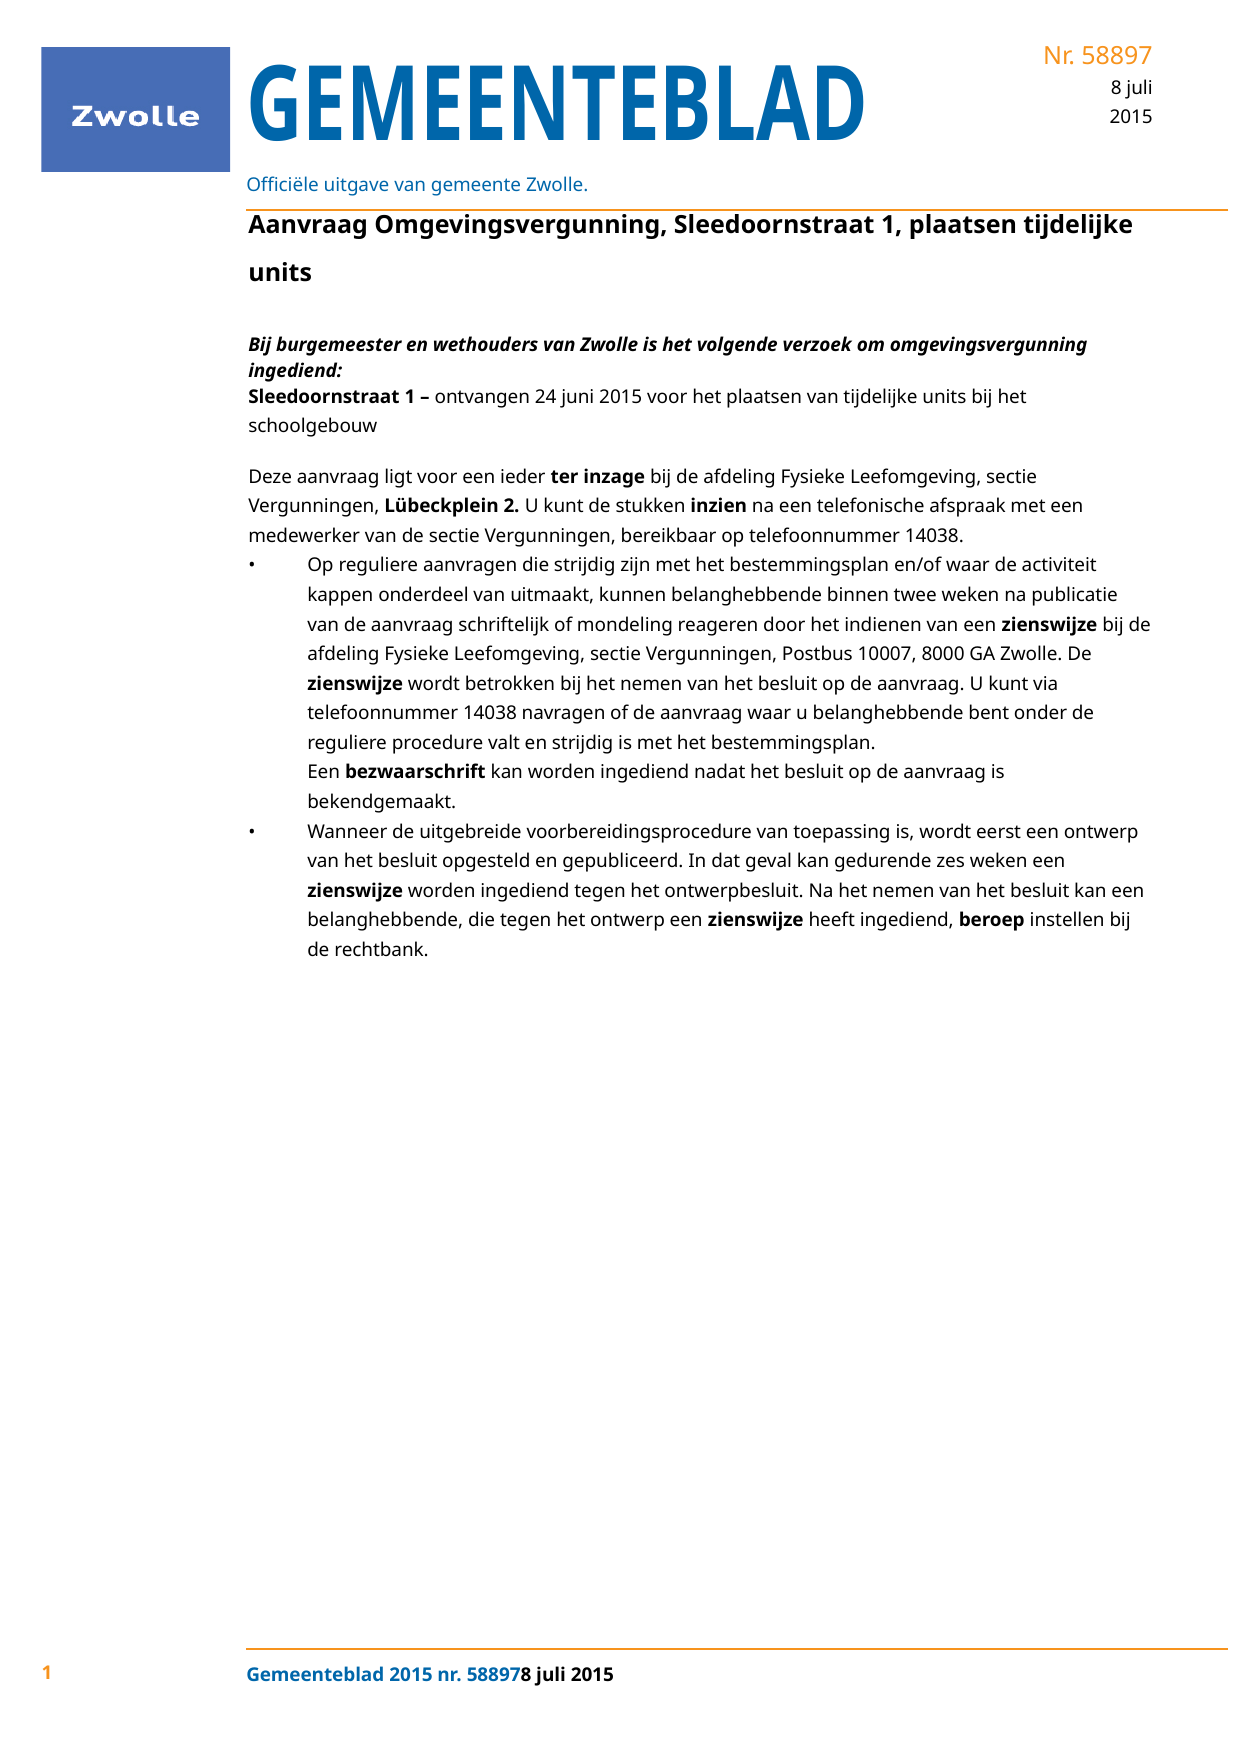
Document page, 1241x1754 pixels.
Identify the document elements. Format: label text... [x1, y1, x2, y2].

picture [41, 47, 231, 172]
list Een bezwaarschrift kan worden ingediend nadat het besluit op de aanvraag is bekendgemaakt. [248, 759, 1152, 814]
text Bij burgemeester en wethouders van Zwolle is het volgende verzoek om omgevingsvergunning ingediend: [248, 331, 1152, 383]
list Op reguliere aanvragen die strijdig zijn met het bestemmingsplan en/of waar de activiteit kappen onderdeel van uitmaakt, kunnen belanghebbende binnen twee weken na publicatie van de aanvraag schriftelijk of mondeling reageren door het indienen van een zienswijze bij de afdeling Fysieke Leefomgeving, sectie Vergunningen, Postbus 10007, 8000 GA Zwolle. De zienswijze wordt betrokken bij het nemen van het besluit op de aanvraag. U kunt via telefoonnummer 14038 navragen of de aanvraag waar u belanghebbende bent onder de reguliere procedure valt en strijdig is met het bestemmingsplan. [248, 552, 1152, 755]
list Wanneer de uitgebreide voorbereidingsprocedure van toepassing is, wordt eerst een ontwerp van het besluit opgesteld en gepubliceerd. In dat geval kan gedurende zes weken een zienswijze worden ingediend tegen het ontwerpbesluit. Na het nemen van het besluit kan een belanghebbende, die tegen het ontwerp een zienswijze heeft ingediend, beroep instellen bij de rechtbank. [248, 818, 1152, 962]
text Aanvraag Omgevingsvergunning, Sleedoornstraat 1, plaatsen tijdelijke units [248, 211, 1152, 288]
text Sleedoornstraat 1 – ontvangen 24 juni 2015 voor het plaatsen van tijdelijke units bij het schoolgebouw [248, 383, 1152, 438]
text Deze aanvraag ligt voor een ieder ter inzage bij de afdeling Fysieke Leefomgeving, sectie Vergunningen, Lübeckplein 2. U kunt de stukken inzien na een telefonische afspraak met een medewerker van de sectie Vergunningen, bereikbaar op telefoonnummer 14038. [248, 463, 1152, 548]
